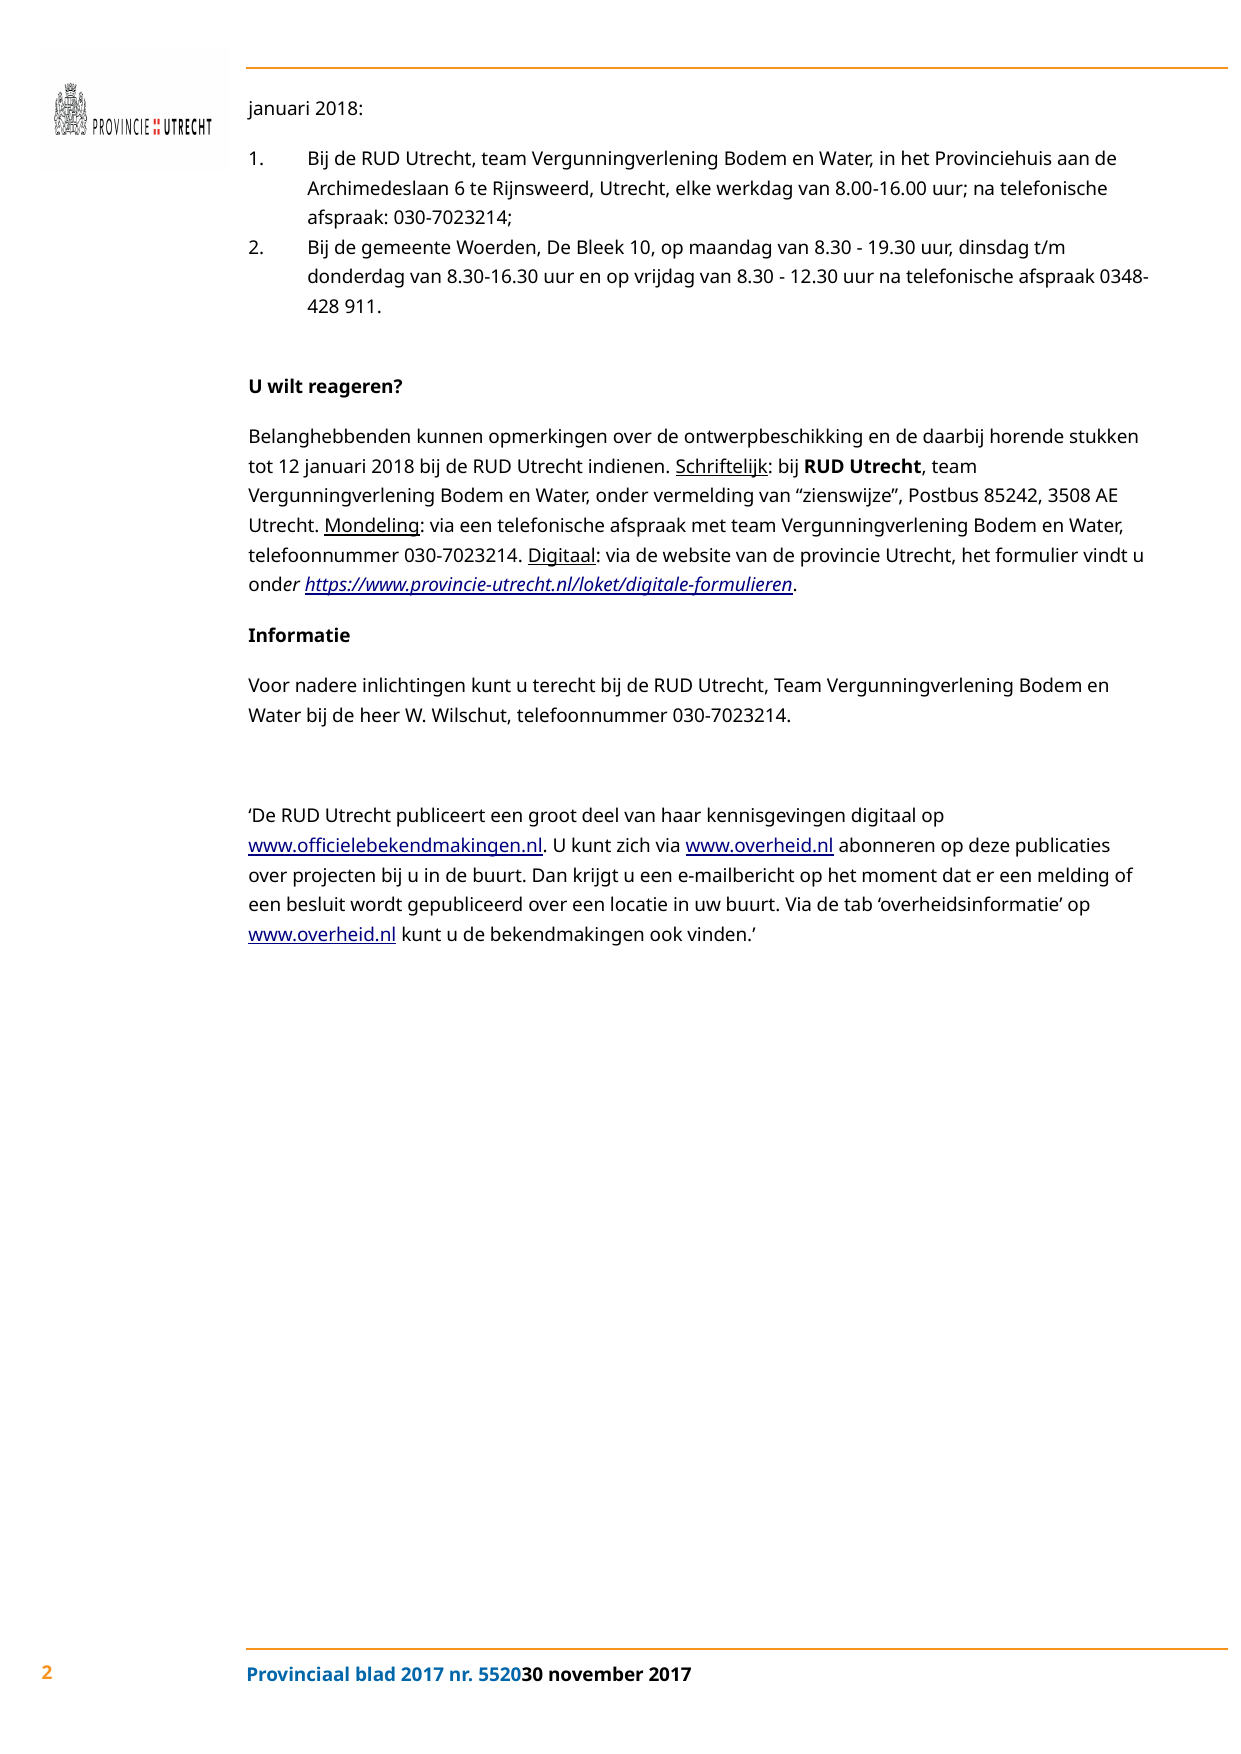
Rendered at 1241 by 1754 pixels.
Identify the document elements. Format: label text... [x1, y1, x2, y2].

picture [41, 47, 231, 172]
text januari 2018: [248, 95, 1152, 121]
text Voor nadere inlichtingen kunt u terecht bij de RUD Utrecht, Team Vergunningverlening Bodem en Water bij de heer W. Wilschut, telefoonnummer 030-7023214. [248, 672, 1152, 728]
list Bij de RUD Utrecht, team Vergunningverlening Bodem en Water, in het Provinciehuis aan de Archimedeslaan 6 te Rijnsweerd, Utrecht, elke werkdag van 8.00‑16.00 uur; na telefonische afspraak: 030-7023214; [248, 145, 1152, 230]
list Bij de gemeente Woerden, De Bleek 10, op maandag van 8.30 - 19.30 uur, dinsdag t/m donderdag van 8.30-16.30 uur en op vrijdag van 8.30 - 12.30 uur na telefonische afspraak 0348-428 911. [248, 234, 1152, 319]
text U wilt reageren? [248, 373, 1152, 399]
text Informatie [248, 622, 1152, 648]
text Belanghebbenden kunnen opmerkingen over de ontwerpbeschikking en de daarbij horende stukken tot 12 januari 2018 bij de RUD Utrecht indienen. Schriftelijk: bij RUD Utrecht, team Vergunningverlening Bodem en Water, onder vermelding van “zienswijze”, Postbus 85242, 3508 AE Utrecht. Mondeling: via een telefonische afspraak met team Vergunningverlening Bodem en Water, telefoonnummer 030-7023214. Digitaal: via de website van de provincie Utrecht, het formulier vindt u onder https://www.provincie-utrecht.nl/loket/digitale-formulieren. [248, 423, 1152, 597]
text ‘De RUD Utrecht publiceert een groot deel van haar kennisgevingen digitaal op www.officielebekendmakingen.nl. U kunt zich via www.overheid.nl abonneren op deze publicaties over projecten bij u in de buurt. Dan krijgt u een e-mailbericht op het moment dat er een melding of een besluit wordt gepubliceerd over een locatie in uw buurt. Via de tab ‘overheidsinformatie’ op www.overheid.nl kunt u de bekendmakingen ook vinden.’ [248, 803, 1152, 947]
